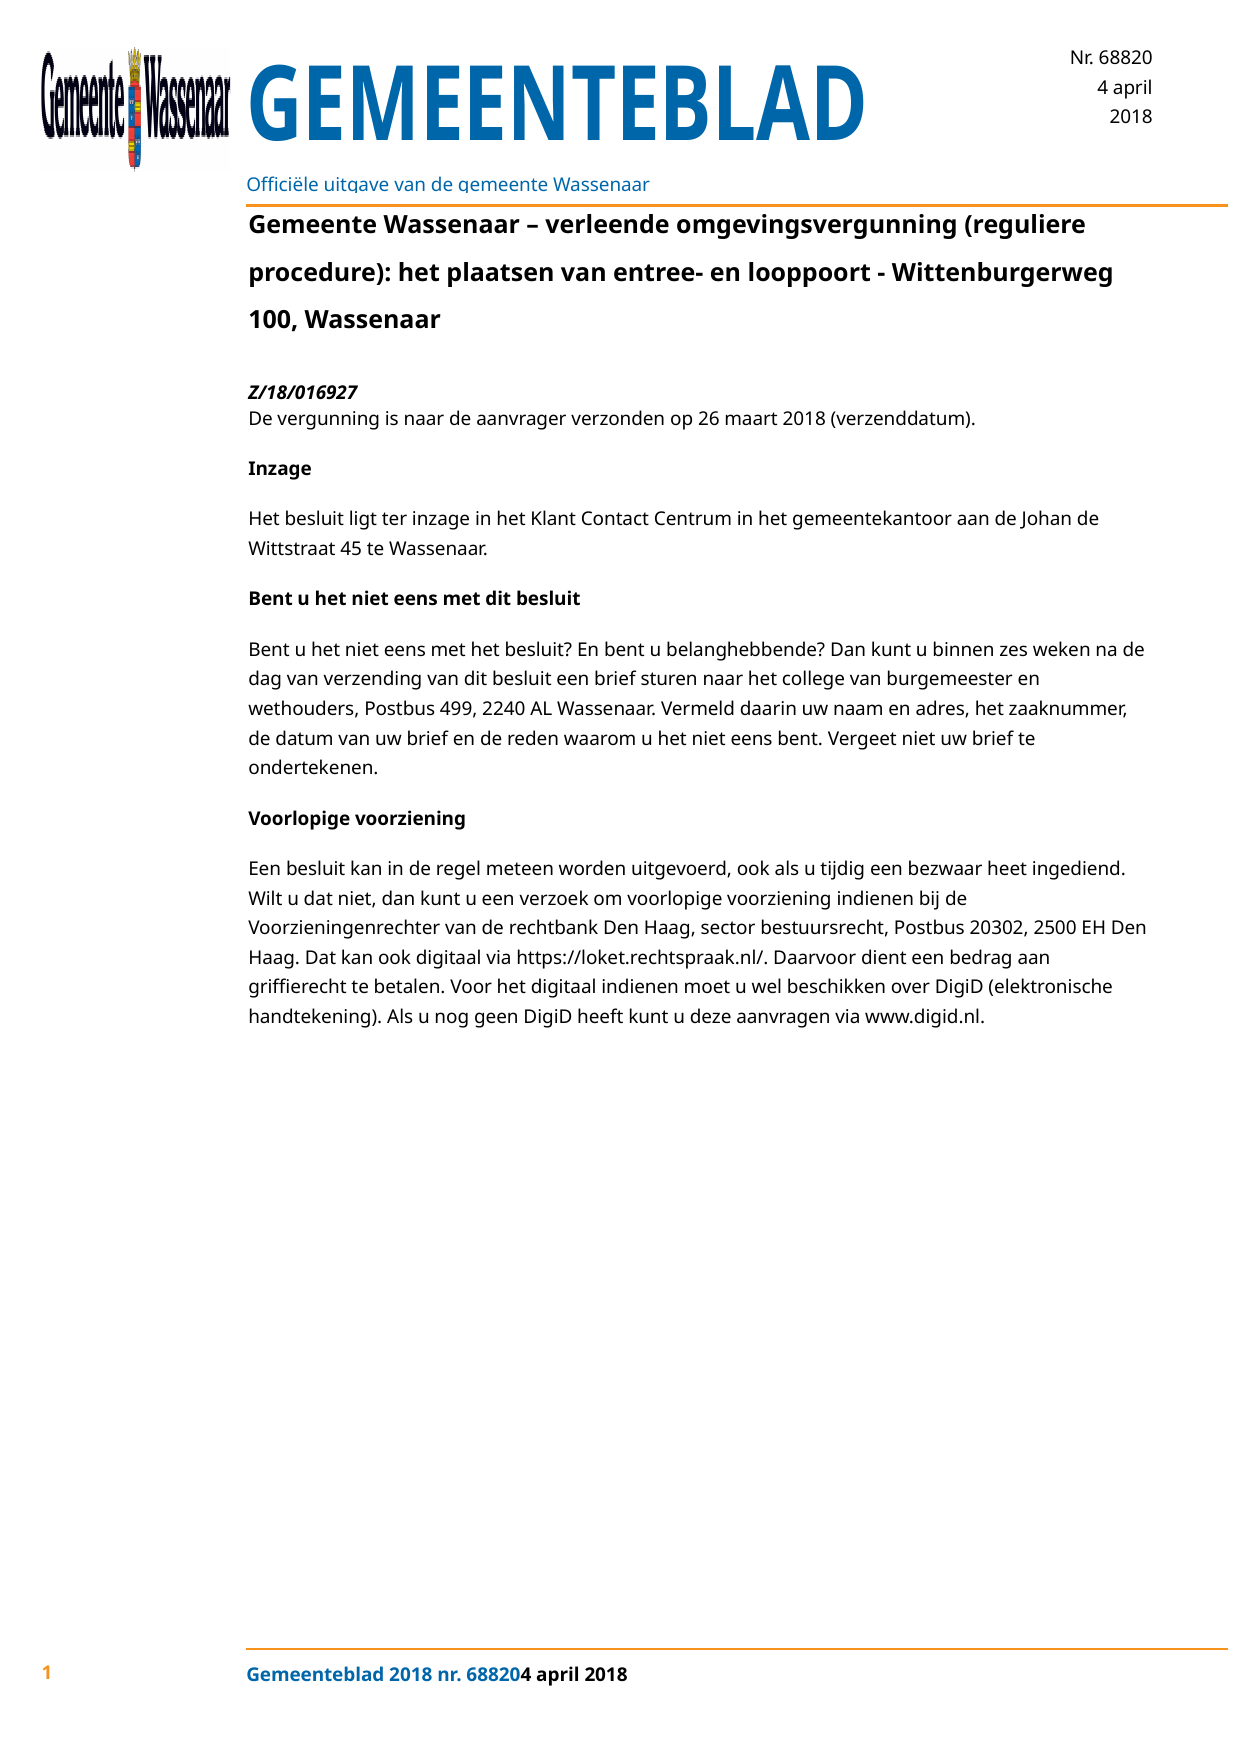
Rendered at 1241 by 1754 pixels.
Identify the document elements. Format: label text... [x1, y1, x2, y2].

text Het besluit ligt ter inzage in het Klant Contact Centrum in het gemeentekantoor aan de Johan de Wittstraat 45 te Wassenaar. [248, 506, 1152, 561]
text Inzage [248, 455, 1152, 481]
text Bent u het niet eens met dit besluit [248, 586, 1152, 611]
text Z/18/016927 [248, 379, 1152, 405]
text Een besluit kan in de regel meteen worden uitgevoerd, ook als u tijdig een bezwaar heet ingediend. Wilt u dat niet, dan kunt u een verzoek om voorlopige voorziening indienen bij de Voorzieningenrechter van de rechtbank Den Haag, sector bestuursrecht, Postbus 20302, 2500 EH Den Haag. Dat kan ook digitaal via https://loket.rechtspraak.nl/. Daarvoor dient een bedrag aan griffierecht te betalen. Voor het digitaal indienen moet u wel beschikken over DigiD (elektronische handtekening). Als u nog geen DigiD heeft kunt u deze aanvragen via www.digid.nl. [248, 855, 1152, 1029]
picture [41, 47, 231, 172]
text Gemeente Wassenaar – verleende omgevingsvergunning (reguliere procedure): het plaatsen van entree- en looppoort - Wittenburgerweg 100, Wassenaar [248, 207, 1152, 336]
text De vergunning is naar de aanvrager verzonden op 26 maart 2018 (verzenddatum). [248, 405, 1152, 431]
text Bent u het niet eens met het besluit? En bent u belanghebbende? Dan kunt u binnen zes weken na de dag van verzending van dit besluit een brief sturen naar het college van burgemeester en wethouders, Postbus 499, 2240 AL Wassenaar. Vermeld daarin uw naam en adres, het zaaknummer, de datum van uw brief en de reden waarom u het niet eens bent. Vergeet niet uw brief te ondertekenen. [248, 636, 1152, 780]
text Voorlopige voorziening [248, 805, 1152, 831]
